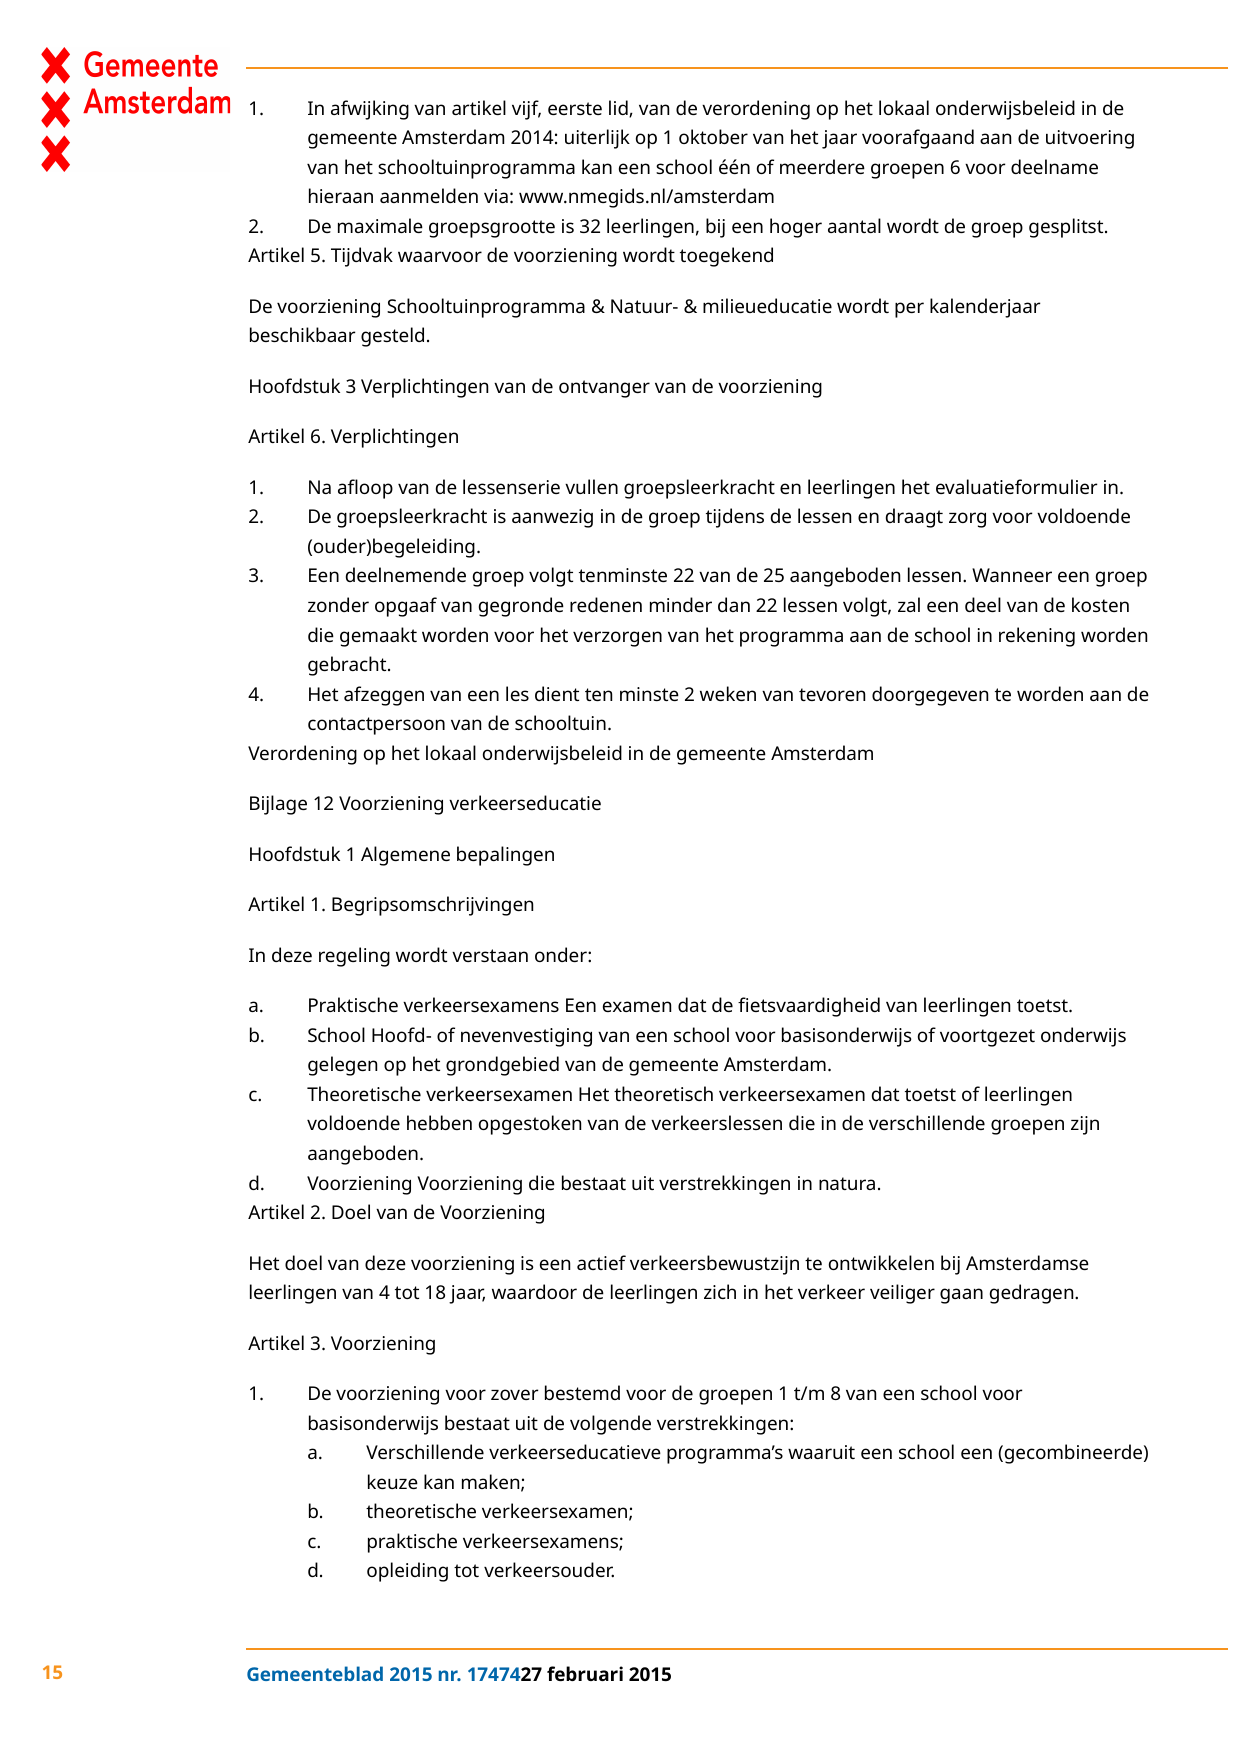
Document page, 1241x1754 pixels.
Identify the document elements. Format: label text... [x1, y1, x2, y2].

list Praktische verkeersexamens Een examen dat de fietsvaardigheid van leerlingen toetst. [248, 992, 1152, 1018]
text Het doel van deze voorziening is een actief verkeersbewustzijn te ontwikkelen bij Amsterdamse leerlingen van 4 tot 18 jaar, waardoor de leerlingen zich in het verkeer veiliger gaan gedragen. [248, 1250, 1152, 1305]
list praktische verkeersexamens; [307, 1528, 1152, 1554]
list School Hoofd- of nevenvestiging van een school voor basisonderwijs of voortgezet onderwijs gelegen op het grondgebied van de gemeente Amsterdam. [248, 1022, 1152, 1077]
text Artikel 3. Voorziening [248, 1330, 1152, 1356]
list Theoretische verkeersexamen Het theoretisch verkeersexamen dat toetst of leerlingen voldoende hebben opgestoken van de verkeerslessen die in de verschillende groepen zijn aangeboden. [248, 1081, 1152, 1166]
list Na afloop van de lessenserie vullen groepsleerkracht en leerlingen het evaluatieformulier in. [248, 474, 1152, 500]
text Hoofdstuk 1 Algemene bepalingen [248, 841, 1152, 867]
text Artikel 2. Doel van de Voorziening [248, 1199, 1152, 1225]
text Hoofdstuk 3 Verplichtingen van de ontvanger van de voorziening [248, 373, 1152, 399]
list De groepsleerkracht is aanwezig in de groep tijdens de lessen en draagt zorg voor voldoende (ouder)begeleiding. [248, 503, 1152, 559]
text Artikel 5. Tijdvak waarvoor de voorziening wordt toegekend [248, 243, 1152, 268]
list theoretische verkeersexamen; [307, 1498, 1152, 1524]
text Bijlage 12 Voorziening verkeerseducatie [248, 791, 1152, 816]
list De voorziening voor zover bestemd voor de groepen 1 t/m 8 van een school voor basisonderwijs bestaat uit de volgende verstrekkingen: [248, 1380, 1152, 1436]
picture [41, 47, 231, 172]
text In deze regeling wordt verstaan onder: [248, 942, 1152, 968]
list Verschillende verkeerseducatieve programma’s waaruit een school een (gecombineerde) keuze kan maken; [307, 1439, 1152, 1495]
text Verordening op het lokaal onderwijsbeleid in de gemeente Amsterdam [248, 740, 1152, 766]
list Het afzeggen van een les dient ten minste 2 weken van tevoren doorgegeven te worden aan de contactpersoon van de schooltuin. [248, 681, 1152, 736]
list De maximale groepsgrootte is 32 leerlingen, bij een hoger aantal wordt de groep gesplitst. [248, 213, 1152, 239]
text Artikel 6. Verplichtingen [248, 423, 1152, 449]
text Artikel 1. Begripsomschrijvingen [248, 891, 1152, 917]
list In afwijking van artikel vijf, eerste lid, van de verordening op het lokaal onderwijsbeleid in de gemeente Amsterdam 2014: uiterlijk op 1 oktober van het jaar voorafgaand aan de uitvoering van het schooltuinprogramma kan een school één of meerdere groepen 6 voor deelname hieraan aanmelden via: www.nmegids.nl/amsterdam [248, 95, 1152, 209]
list opleiding tot verkeersouder. [307, 1558, 1152, 1583]
text De voorziening Schooltuinprogramma & Natuur- & milieueducatie wordt per kalenderjaar beschikbaar gesteld. [248, 293, 1152, 348]
list Een deelnemende groep volgt tenminste 22 van de 25 aangeboden lessen. Wanneer een groep zonder opgaaf van gegronde redenen minder dan 22 lessen volgt, zal een deel van de kosten die gemaakt worden voor het verzorgen van het programma aan de school in rekening worden gebracht. [248, 563, 1152, 677]
list Voorziening Voorziening die bestaat uit verstrekkingen in natura. [248, 1170, 1152, 1196]
